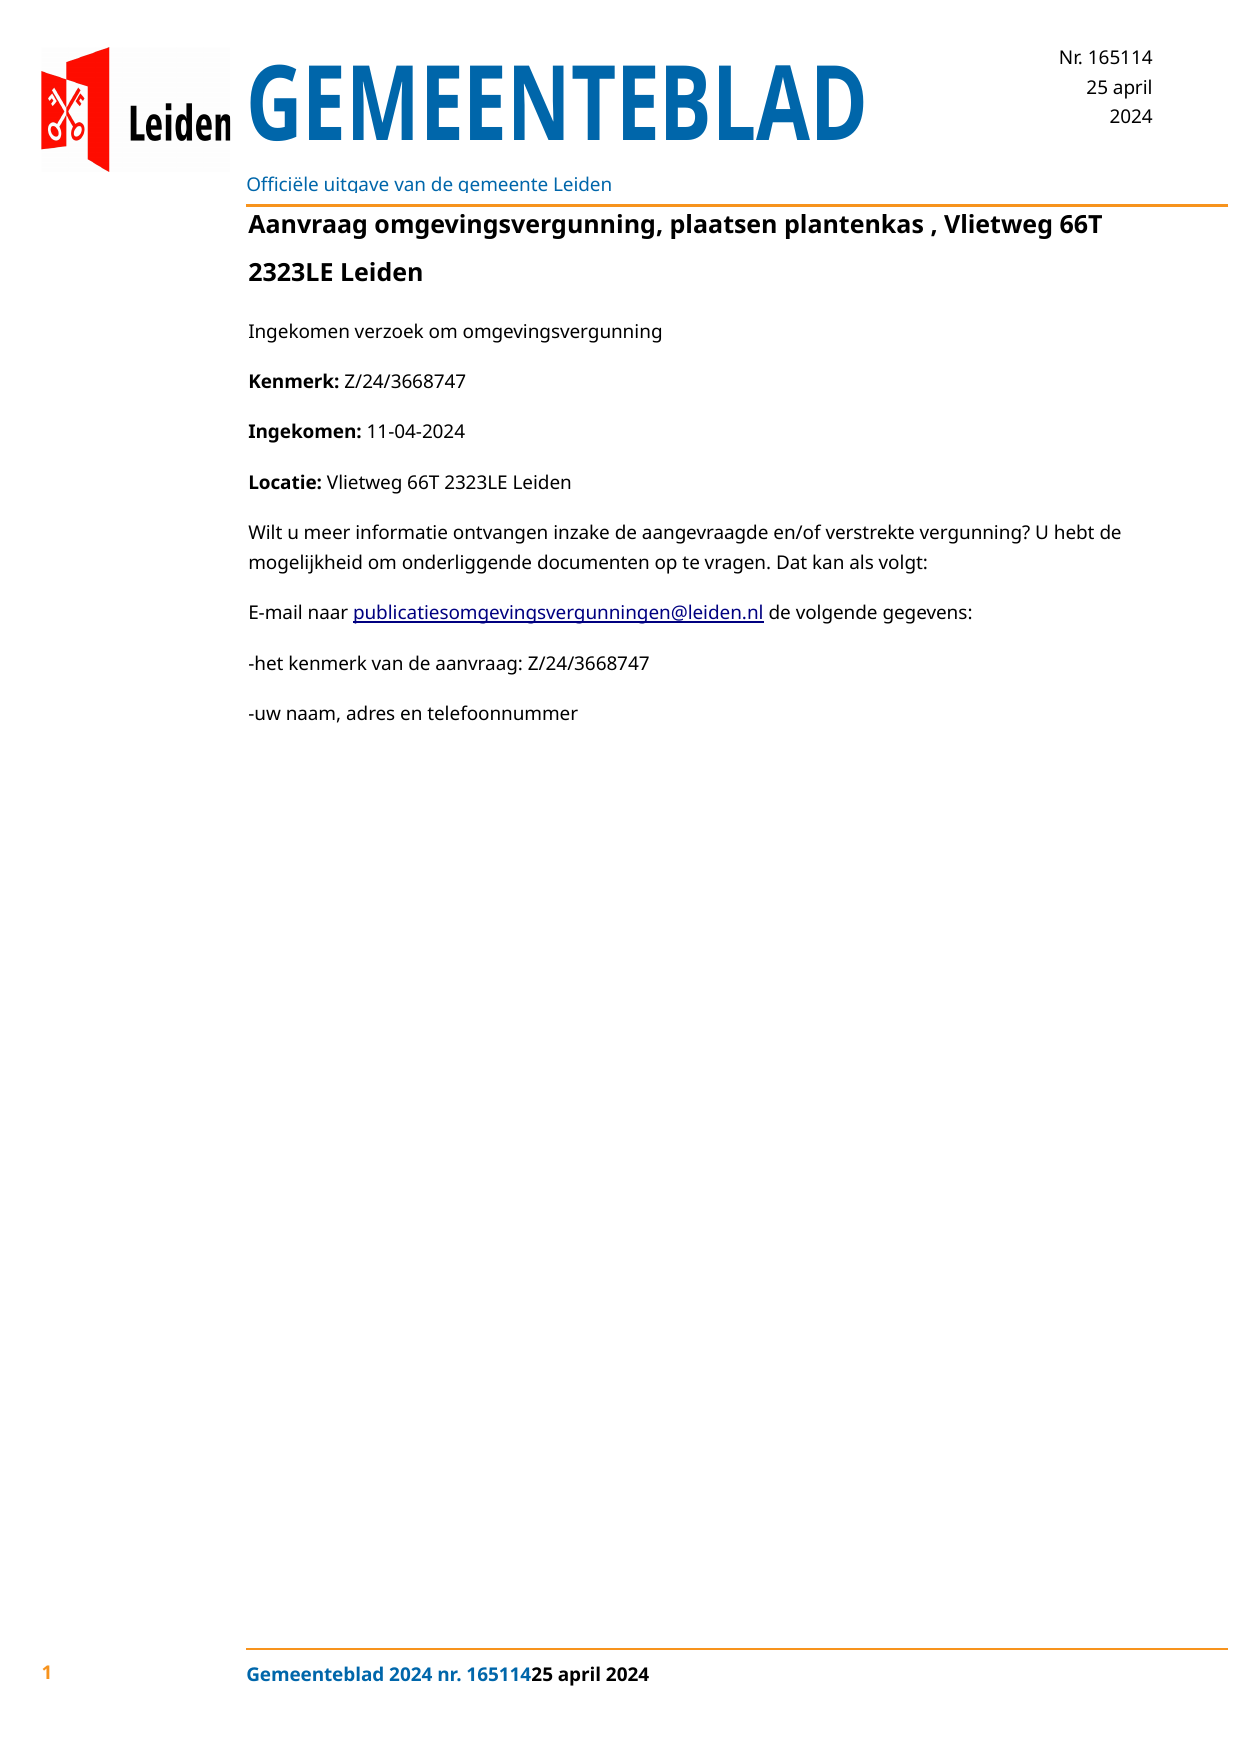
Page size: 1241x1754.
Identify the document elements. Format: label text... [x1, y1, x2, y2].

text Ingekomen verzoek om omgevingsvergunning [248, 318, 1152, 344]
text Locatie: Vlietweg 66T 2323LE Leiden [248, 469, 1152, 495]
text -het kenmerk van de aanvraag: Z/24/3668747 [248, 650, 1152, 676]
text Wilt u meer informatie ontvangen inzake de aangevraagde en/of verstrekte vergunning? U hebt de mogelijkheid om onderliggende documenten op te vragen. Dat kan als volgt: [248, 519, 1152, 575]
text Ingekomen: 11-04-2024 [248, 419, 1152, 444]
text -uw naam, adres en telefoonnummer [248, 700, 1152, 726]
text Aanvraag omgevingsvergunning, plaatsen plantenkas , Vlietweg 66T 2323LE Leiden [248, 207, 1152, 288]
text Kenmerk: Z/24/3668747 [248, 368, 1152, 394]
text E-mail naar publicatiesomgevingsvergunningen@leiden.nl de volgende gegevens: [248, 599, 1152, 625]
picture [41, 47, 231, 172]
